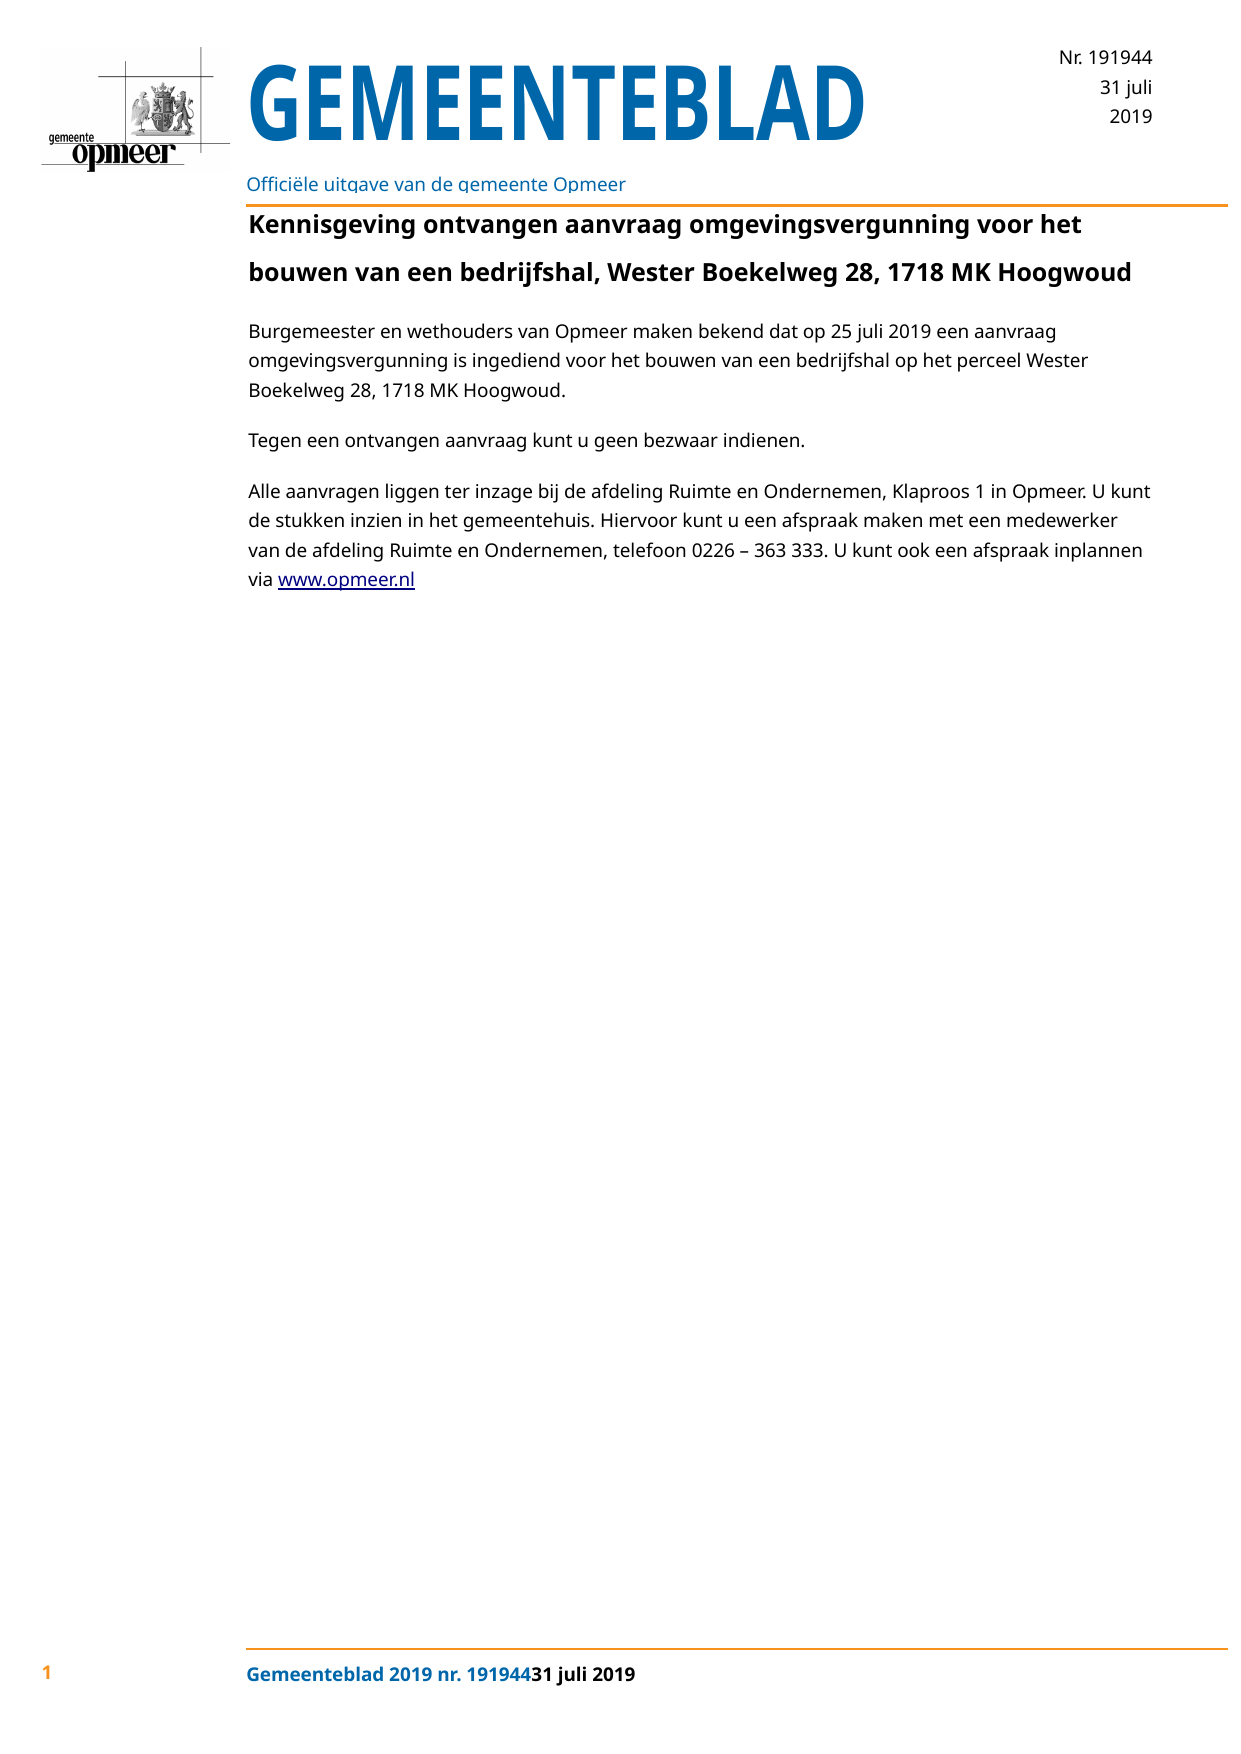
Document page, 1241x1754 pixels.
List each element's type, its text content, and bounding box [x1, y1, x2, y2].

text Tegen een ontvangen aanvraag kunt u geen bezwaar indienen. [248, 427, 1152, 453]
text Alle aanvragen liggen ter inzage bij de afdeling Ruimte en Ondernemen, Klaproos 1 in Opmeer. U kunt de stukken inzien in het gemeentehuis. Hiervoor kunt u een afspraak maken met een medewerker van de afdeling Ruimte en Ondernemen, telefoon 0226 – 363 333. U kunt ook een afspraak inplannen via www.opmeer.nl [248, 478, 1152, 592]
text Kennisgeving ontvangen aanvraag omgevingsvergunning voor het bouwen van een bedrijfshal, Wester Boekelweg 28, 1718 MK Hoogwoud [248, 207, 1152, 288]
text Burgemeester en wethouders van Opmeer maken bekend dat op 25 juli 2019 een aanvraag omgevingsvergunning is ingediend voor het bouwen van een bedrijfshal op het perceel Wester Boekelweg 28, 1718 MK Hoogwoud. [248, 318, 1152, 403]
picture [41, 47, 231, 172]
